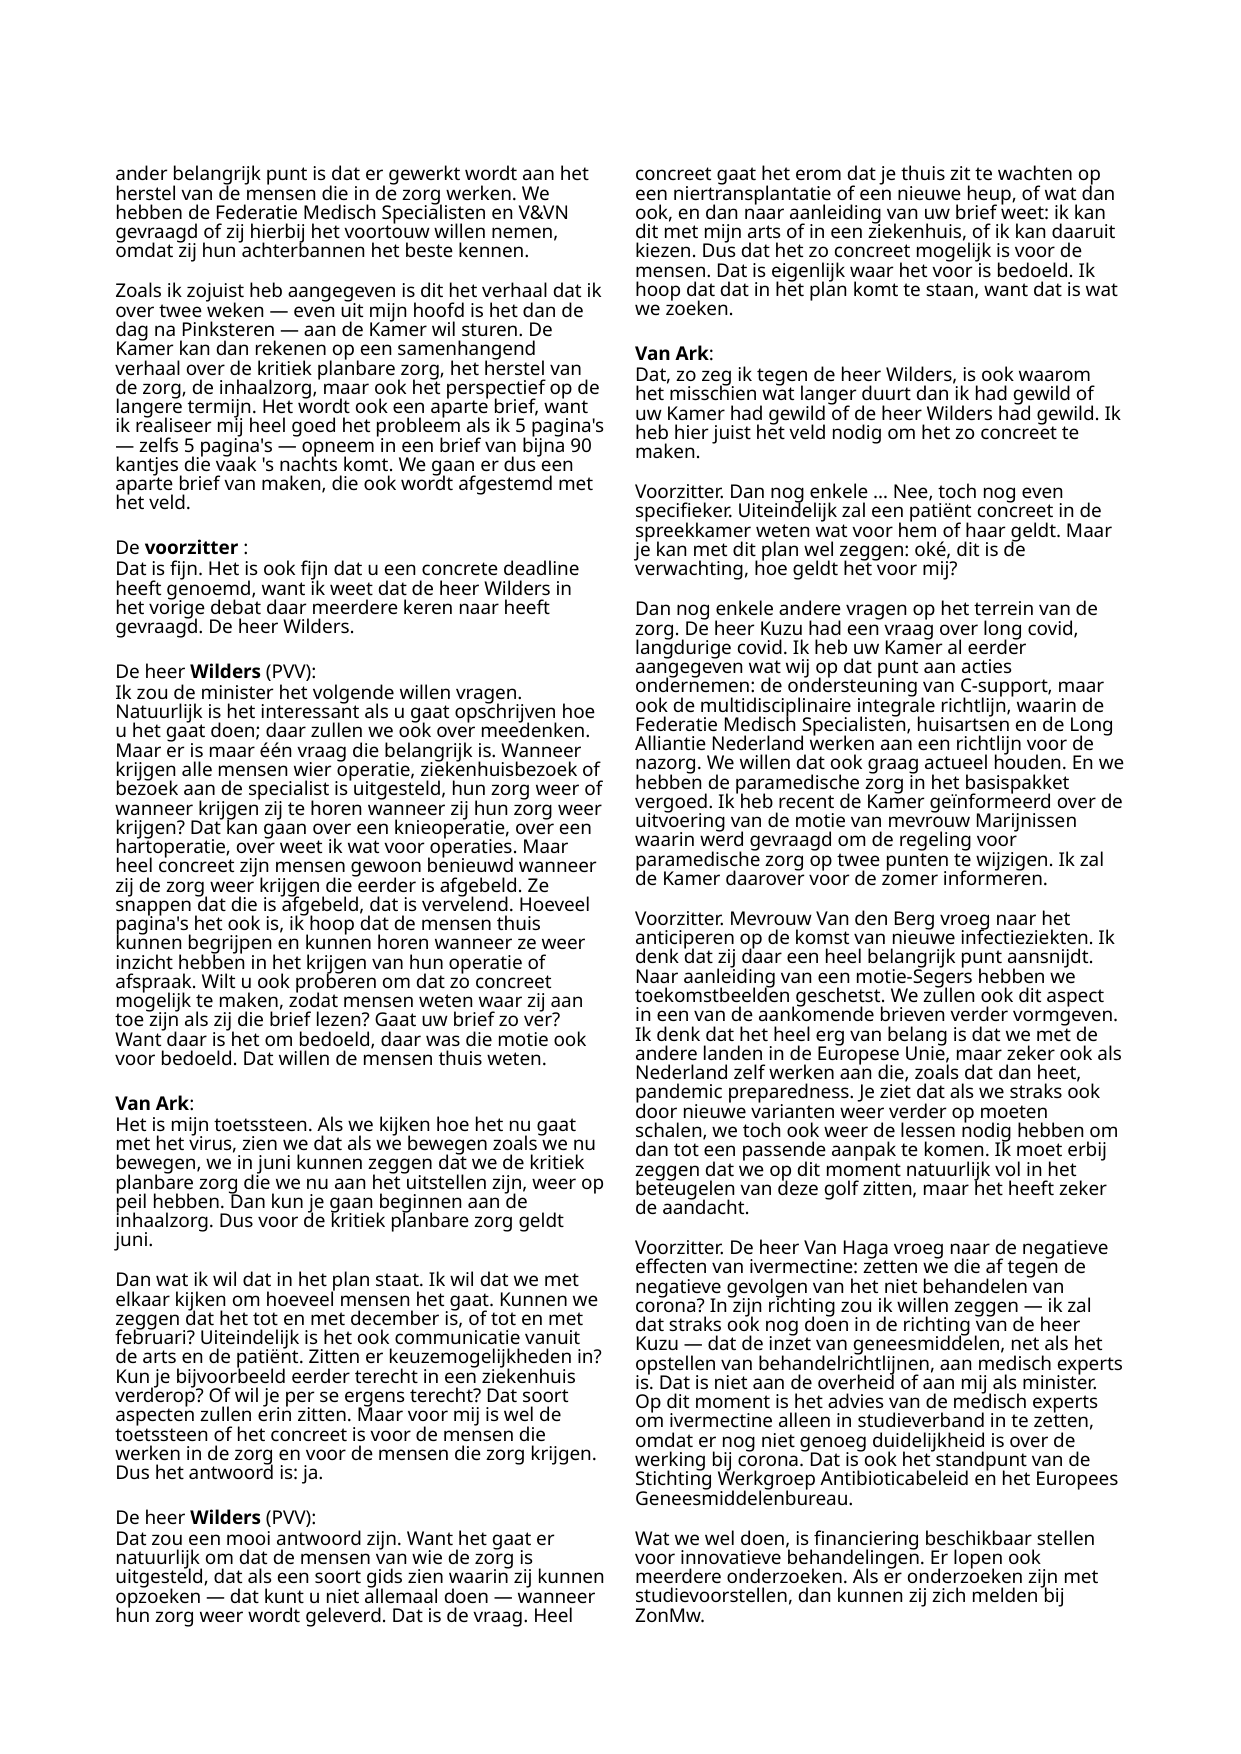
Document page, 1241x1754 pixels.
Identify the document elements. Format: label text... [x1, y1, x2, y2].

text ander belangrijk punt is dat er gewerkt wordt aan het herstel van de mensen die in de zorg werken. We hebben de Federatie Medisch Specialisten en V&VN gevraagd of zij hierbij het voortouw willen nemen, omdat zij hun achterbannen het beste kennen. [115, 165, 605, 262]
text Voorzitter. De heer Van Haga vroeg naar de negatieve effecten van ivermectine: zetten we die af tegen de negatieve gevolgen van het niet behandelen van corona? In zijn richting zou ik willen zeggen — ik zal dat straks ook nog doen in de richting van de heer Kuzu — dat de inzet van geneesmiddelen, net als het opstellen van behandelrichtlijnen, aan medisch experts is. Dat is niet aan de overheid of aan mij als minister. Op dit moment is het advies van de medisch experts om ivermectine alleen in studieverband in te zetten, omdat er nog niet genoeg duidelijkheid is over de werking bij corona. Dat is ook het standpunt van de Stichting Werkgroep Antibioticabeleid en het Europees Geneesmiddelenbureau. [635, 1239, 1125, 1509]
text Dat, zo zeg ik tegen de heer Wilders, is ook waarom het misschien wat langer duurt dan ik had gewild of uw Kamer had gewild of de heer Wilders had gewild. Ik heb hier juist het veld nodig om het zo concreet te maken. [635, 366, 1125, 462]
text Dan wat ik wil dat in het plan staat. Ik wil dat we met elkaar kijken om hoeveel mensen het gaat. Kunnen we zeggen dat het tot en met december is, of tot en met februari? Uiteindelijk is het ook communicatie vanuit de arts en de patiënt. Zitten er keuzemogelijkheden in? Kun je bijvoorbeeld eerder terecht in een ziekenhuis verderop? Of wil je per se ergens terecht? Dat soort aspecten zullen erin zitten. Maar voor mij is wel de toetssteen of het concreet is voor de mensen die werken in de zorg en voor de mensen die zorg krijgen. Dus het antwoord is: ja. [115, 1271, 605, 1483]
text Voorzitter. Dan nog enkele … Nee, toch nog even specifieker. Uiteindelijk zal een patiënt concreet in de spreekkamer weten wat voor hem of haar geldt. Maar je kan met dit plan wel zeggen: oké, dit is de verwachting, hoe geldt het voor mij? [635, 483, 1125, 579]
text Voorzitter. Mevrouw Van den Berg vroeg naar het anticiperen op de komst van nieuwe infectieziekten. Ik denk dat zij daar een heel belangrijk punt aansnijdt. Naar aanleiding van een motie-Segers hebben we toekomstbeelden geschetst. We zullen ook dit aspect in een van de aankomende brieven verder vormgeven. Ik denk dat het heel erg van belang is dat we met de andere landen in de Europese Unie, maar zeker ook als Nederland zelf werken aan die, zoals dat dan heet, pandemic preparedness. Je ziet dat als we straks ook door nieuwe varianten weer verder op moeten schalen, we toch ook weer de lessen nodig hebben om dan tot een passende aanpak te komen. Ik moet erbij zeggen dat we op dit moment natuurlijk vol in het beteugelen van deze golf zitten, maar het heeft zeker de aandacht. [635, 910, 1125, 1218]
text Ik zou de minister het volgende willen vragen. Natuurlijk is het interessant als u gaat opschrijven hoe u het gaat doen; daar zullen we ook over meedenken. Maar er is maar één vraag die belangrijk is. Wanneer krijgen alle mensen wier operatie, ziekenhuisbezoek of bezoek aan de specialist is uitgesteld, hun zorg weer of wanneer krijgen zij te horen wanneer zij hun zorg weer krijgen? Dat kan gaan over een knieoperatie, over een hartoperatie, over weet ik wat voor operaties. Maar heel concreet zijn mensen gewoon benieuwd wanneer zij de zorg weer krijgen die eerder is afgebeld. Ze snappen dat die is afgebeld, dat is vervelend. Hoeveel pagina's het ook is, ik hoop dat de mensen thuis kunnen begrijpen en kunnen horen wanneer ze weer inzicht hebben in het krijgen van hun operatie of afspraak. Wilt u ook proberen om dat zo concreet mogelijk te maken, zodat mensen weten waar zij aan toe zijn als zij die brief lezen? Gaat uw brief zo ver? Want daar is het om bedoeld, daar was die motie ook voor bedoeld. Dat willen de mensen thuis weten. [115, 684, 605, 1069]
text Van Ark: [635, 340, 1125, 366]
text De heer Wilders (PVV): [115, 658, 605, 684]
text Dat zou een mooi antwoord zijn. Want het gaat er natuurlijk om dat de mensen van wie de zorg is uitgesteld, dat als een soort gids zien waarin zij kunnen opzoeken — dat kunt u niet allemaal doen — wanneer hun zorg weer wordt geleverd. Dat is de vraag. Heel [115, 1530, 605, 1626]
text De voorzitter : [115, 534, 605, 560]
text Wat we wel doen, is financiering beschikbaar stellen voor innovatieve behandelingen. Er lopen ook meerdere onderzoeken. Als er onderzoeken zijn met studievoorstellen, dan kunnen zij zich melden bij ZonMw. [635, 1529, 1125, 1626]
text Het is mijn toetssteen. Als we kijken hoe het nu gaat met het virus, zien we dat als we bewegen zoals we nu bewegen, we in juni kunnen zeggen dat we de kritiek planbare zorg die we nu aan het uitstellen zijn, weer op peil hebben. Dan kun je gaan beginnen aan de inhaalzorg. Dus voor de kritiek planbare zorg geldt juni. [115, 1116, 605, 1251]
text Zoals ik zojuist heb aangegeven is dit het verhaal dat ik over twee weken — even uit mijn hoofd is het dan de dag na Pinksteren — aan de Kamer wil sturen. De Kamer kan dan rekenen op een samenhangend verhaal over de kritiek planbare zorg, het herstel van de zorg, de inhaalzorg, maar ook het perspectief op de langere termijn. Het wordt ook een aparte brief, want ik realiseer mij heel goed het probleem als ik 5 pagina's — zelfs 5 pagina's — opneem in een brief van bijna 90 kantjes die vaak 's nachts komt. We gaan er dus een aparte brief van maken, die ook wordt afgestemd met het veld. [115, 282, 605, 514]
text Dan nog enkele andere vragen op het terrein van de zorg. De heer Kuzu had een vraag over long covid, langdurige covid. Ik heb uw Kamer al eerder aangegeven wat wij op dat punt aan acties ondernemen: de ondersteuning van C-support, maar ook de multidisciplinaire integrale richtlijn, waarin de Federatie Medisch Specialisten, huisartsen en de Long Alliantie Nederland werken aan een richtlijn voor de nazorg. We willen dat ook graag actueel houden. En we hebben de paramedische zorg in het basispakket vergoed. Ik heb recent de Kamer geïnformeerd over de uitvoering van de motie van mevrouw Marijnissen waarin werd gevraagd om de regeling voor paramedische zorg op twee punten te wijzigen. Ik zal de Kamer daarover voor de zomer informeren. [635, 600, 1125, 889]
text Van Ark: [115, 1090, 605, 1116]
text Dat is fijn. Het is ook fijn dat u een concrete deadline heeft genoemd, want ik weet dat de heer Wilders in het vorige debat daar meerdere keren naar heeft gevraagd. De heer Wilders. [115, 560, 605, 637]
text concreet gaat het erom dat je thuis zit te wachten op een niertransplantatie of een nieuwe heup, of wat dan ook, en dan naar aanleiding van uw brief weet: ik kan dit met mijn arts of in een ziekenhuis, of ik kan daaruit kiezen. Dus dat het zo concreet mogelijk is voor de mensen. Dat is eigenlijk waar het voor is bedoeld. Ik hoop dat dat in het plan komt te staan, want dat is wat we zoeken. [635, 165, 1125, 319]
text De heer Wilders (PVV): [115, 1504, 605, 1530]
